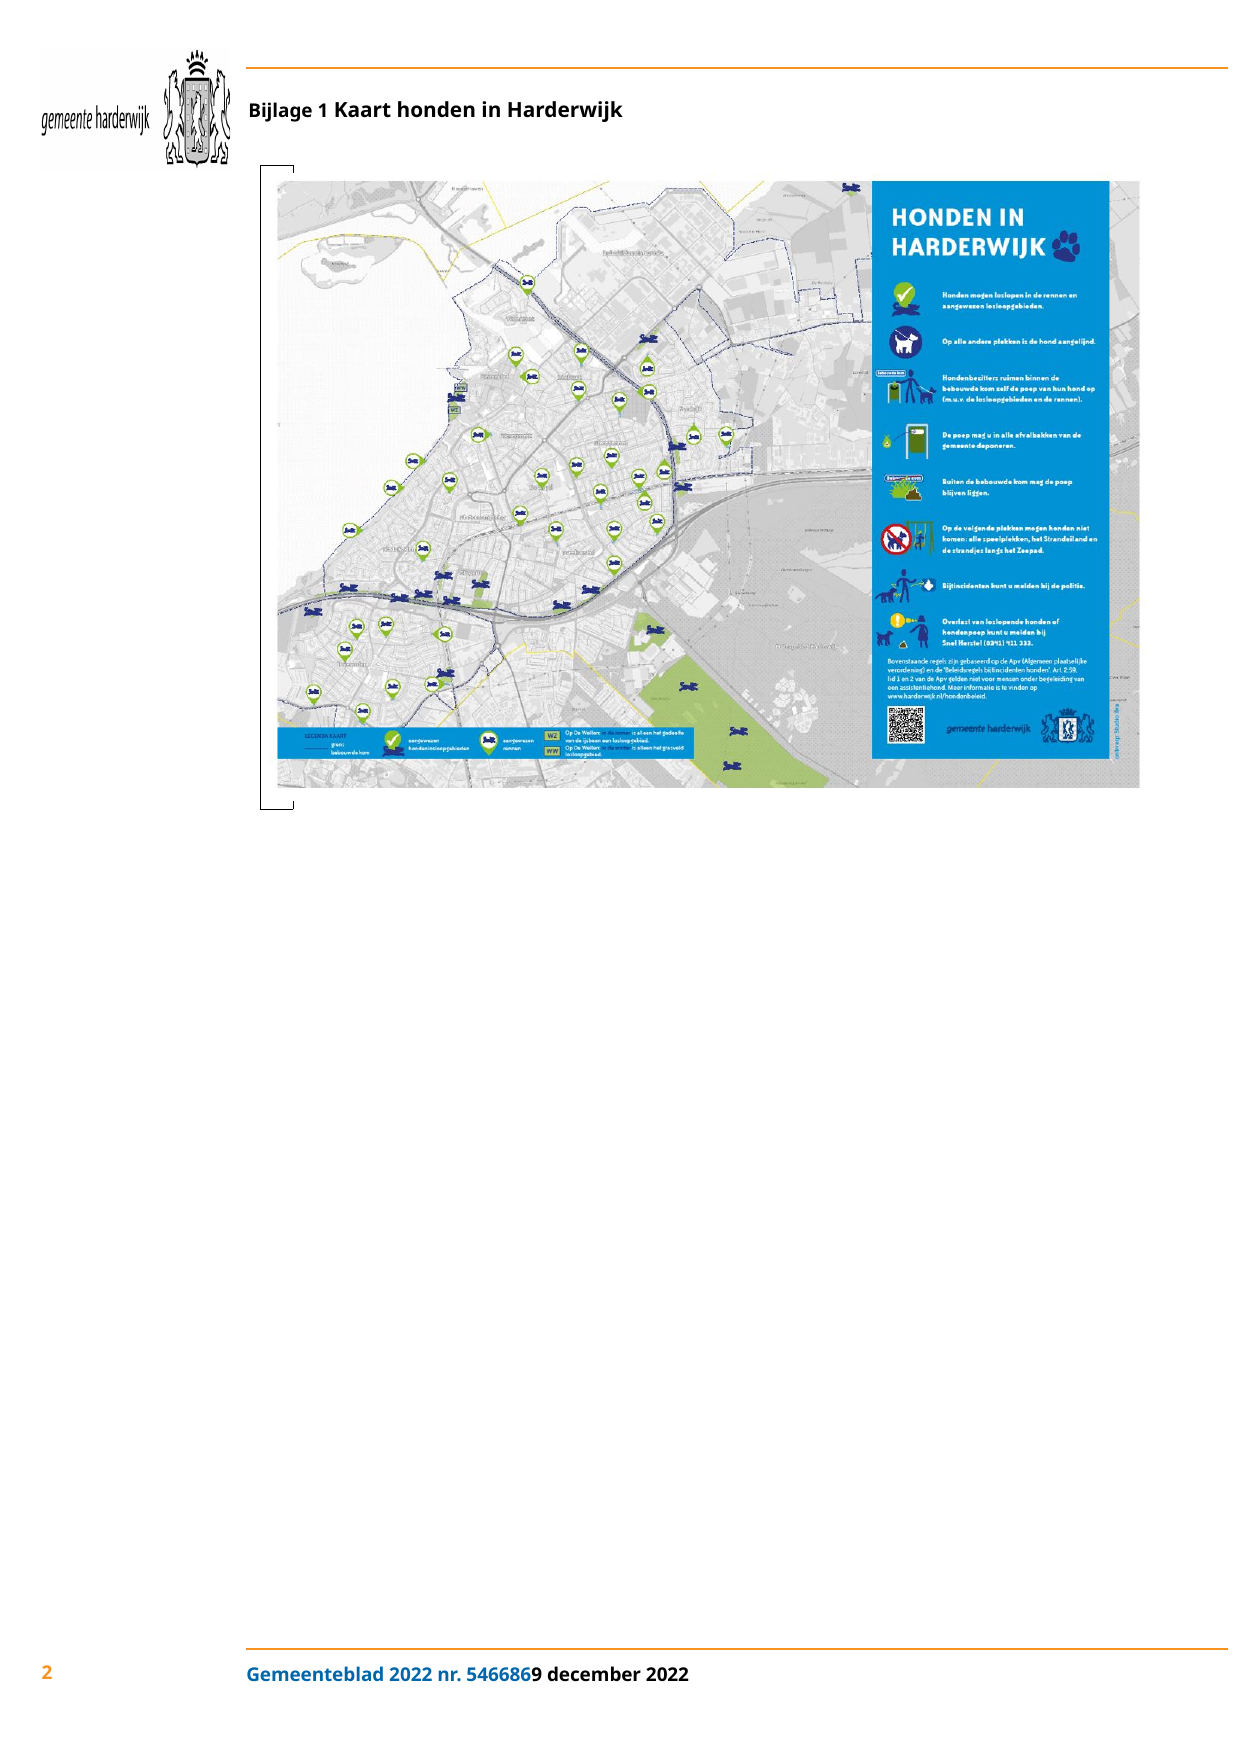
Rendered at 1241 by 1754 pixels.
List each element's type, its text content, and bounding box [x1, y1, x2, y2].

text Bijlage 1 Kaart honden in Harderwijk [248, 95, 1152, 123]
picture [268, 173, 1155, 801]
picture [41, 47, 231, 172]
